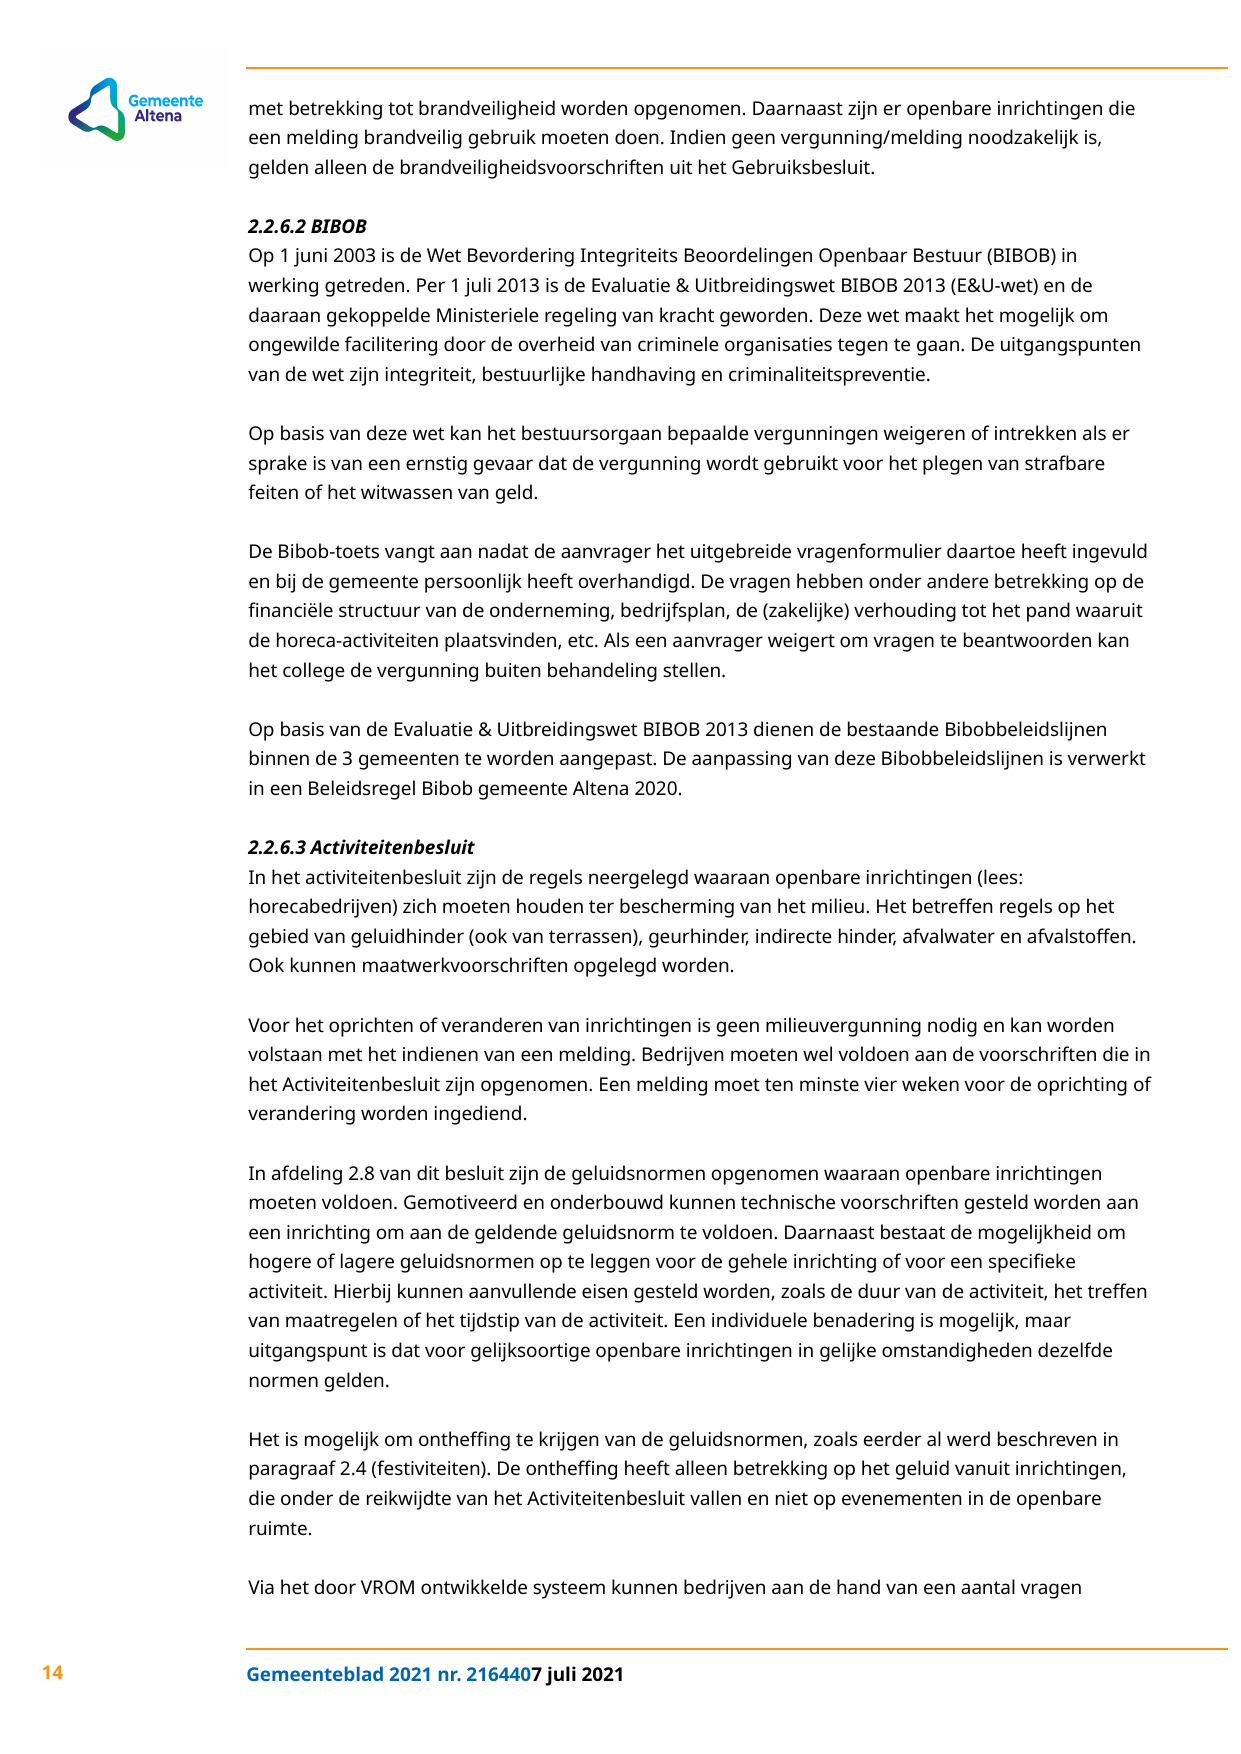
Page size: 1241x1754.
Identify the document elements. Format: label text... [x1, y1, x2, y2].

text In afdeling 2.8 van dit besluit zijn de geluidsnormen opgenomen waaraan openbare inrichtingen moeten voldoen. Gemotiveerd en onderbouwd kunnen technische voorschriften gesteld worden aan een inrichting om aan de geldende geluidsnorm te voldoen. Daarnaast bestaat de mogelijkheid om hogere of lagere geluidsnormen op te leggen voor de gehele inrichting of voor een specifieke activiteit. Hierbij kunnen aanvullende eisen gesteld worden, zoals de duur van de activiteit, het treffen van maatregelen of het tijdstip van de activiteit. Een individuele benadering is mogelijk, maar uitgangspunt is dat voor gelijksoortige openbare inrichtingen in gelijke omstandigheden dezelfde normen gelden. [248, 1160, 1152, 1393]
text In het activiteitenbesluit zijn de regels neergelegd waaraan openbare inrichtingen (lees: horecabedrijven) zich moeten houden ter bescherming van het milieu. Het betreffen regels op het gebied van geluidhinder (ook van terrassen), geurhinder, indirecte hinder, afvalwater en afvalstoffen. Ook kunnen maatwerkvoorschriften opgelegd worden. [248, 864, 1152, 978]
text 2.2.6.2 BIBOB [248, 213, 1152, 239]
text Via het door VROM ontwikkelde systeem kunnen bedrijven aan de hand van een aantal vragen [248, 1574, 1152, 1600]
text Het is mogelijk om ontheffing te krijgen van de geluidsnormen, zoals eerder al werd beschreven in paragraaf 2.4 (festiviteiten). De ontheffing heeft alleen betrekking op het geluid vanuit inrichtingen, die onder de reikwijdte van het Activiteitenbesluit vallen en niet op evenementen in de openbare ruimte. [248, 1426, 1152, 1541]
text De Bibob-toets vangt aan nadat de aanvrager het uitgebreide vragenformulier daartoe heeft ingevuld en bij de gemeente persoonlijk heeft overhandigd. De vragen hebben onder andere betrekking op de financiële structuur van de onderneming, bedrijfsplan, de (zakelijke) verhouding tot het pand waaruit de horeca-activiteiten plaatsvinden, etc. Als een aanvrager weigert om vragen te beantwoorden kan het college de vergunning buiten behandeling stellen. [248, 538, 1152, 683]
text Op 1 juni 2003 is de Wet Bevordering Integriteits Beoordelingen Openbaar Bestuur (BIBOB) in werking getreden. Per 1 juli 2013 is de Evaluatie & Uitbreidingswet BIBOB 2013 (E&U-wet) en de daaraan gekoppelde Ministeriele regeling van kracht geworden. Deze wet maakt het mogelijk om ongewilde facilitering door de overheid van criminele organisaties tegen te gaan. De uitgangspunten van de wet zijn integriteit, bestuurlijke handhaving en criminaliteitspreventie. [248, 243, 1152, 387]
text Op basis van deze wet kan het bestuursorgaan bepaalde vergunningen weigeren of intrekken als er sprake is van een ernstig gevaar dat de vergunning wordt gebruikt voor het plegen van strafbare feiten of het witwassen van geld. [248, 420, 1152, 505]
picture [41, 47, 231, 172]
text 2.2.6.3 Activiteitenbesluit [248, 834, 1152, 860]
text met betrekking tot brandveiligheid worden opgenomen. Daarnaast zijn er openbare inrichtingen die een melding brandveilig gebruik moeten doen. Indien geen vergunning/melding noodzakelijk is, gelden alleen de brandveiligheidsvoorschriften uit het Gebruiksbesluit. [248, 95, 1152, 180]
text Voor het oprichten of veranderen van inrichtingen is geen milieuvergunning nodig en kan worden volstaan met het indienen van een melding. Bedrijven moeten wel voldoen aan de voorschriften die in het Activiteitenbesluit zijn opgenomen. Een melding moet ten minste vier weken voor de oprichting of verandering worden ingediend. [248, 1012, 1152, 1126]
text Op basis van de Evaluatie & Uitbreidingswet BIBOB 2013 dienen de bestaande Bibobbeleidslijnen binnen de 3 gemeenten te worden aangepast. De aanpassing van deze Bibobbeleidslijnen is verwerkt in een Beleidsregel Bibob gemeente Altena 2020. [248, 716, 1152, 801]
